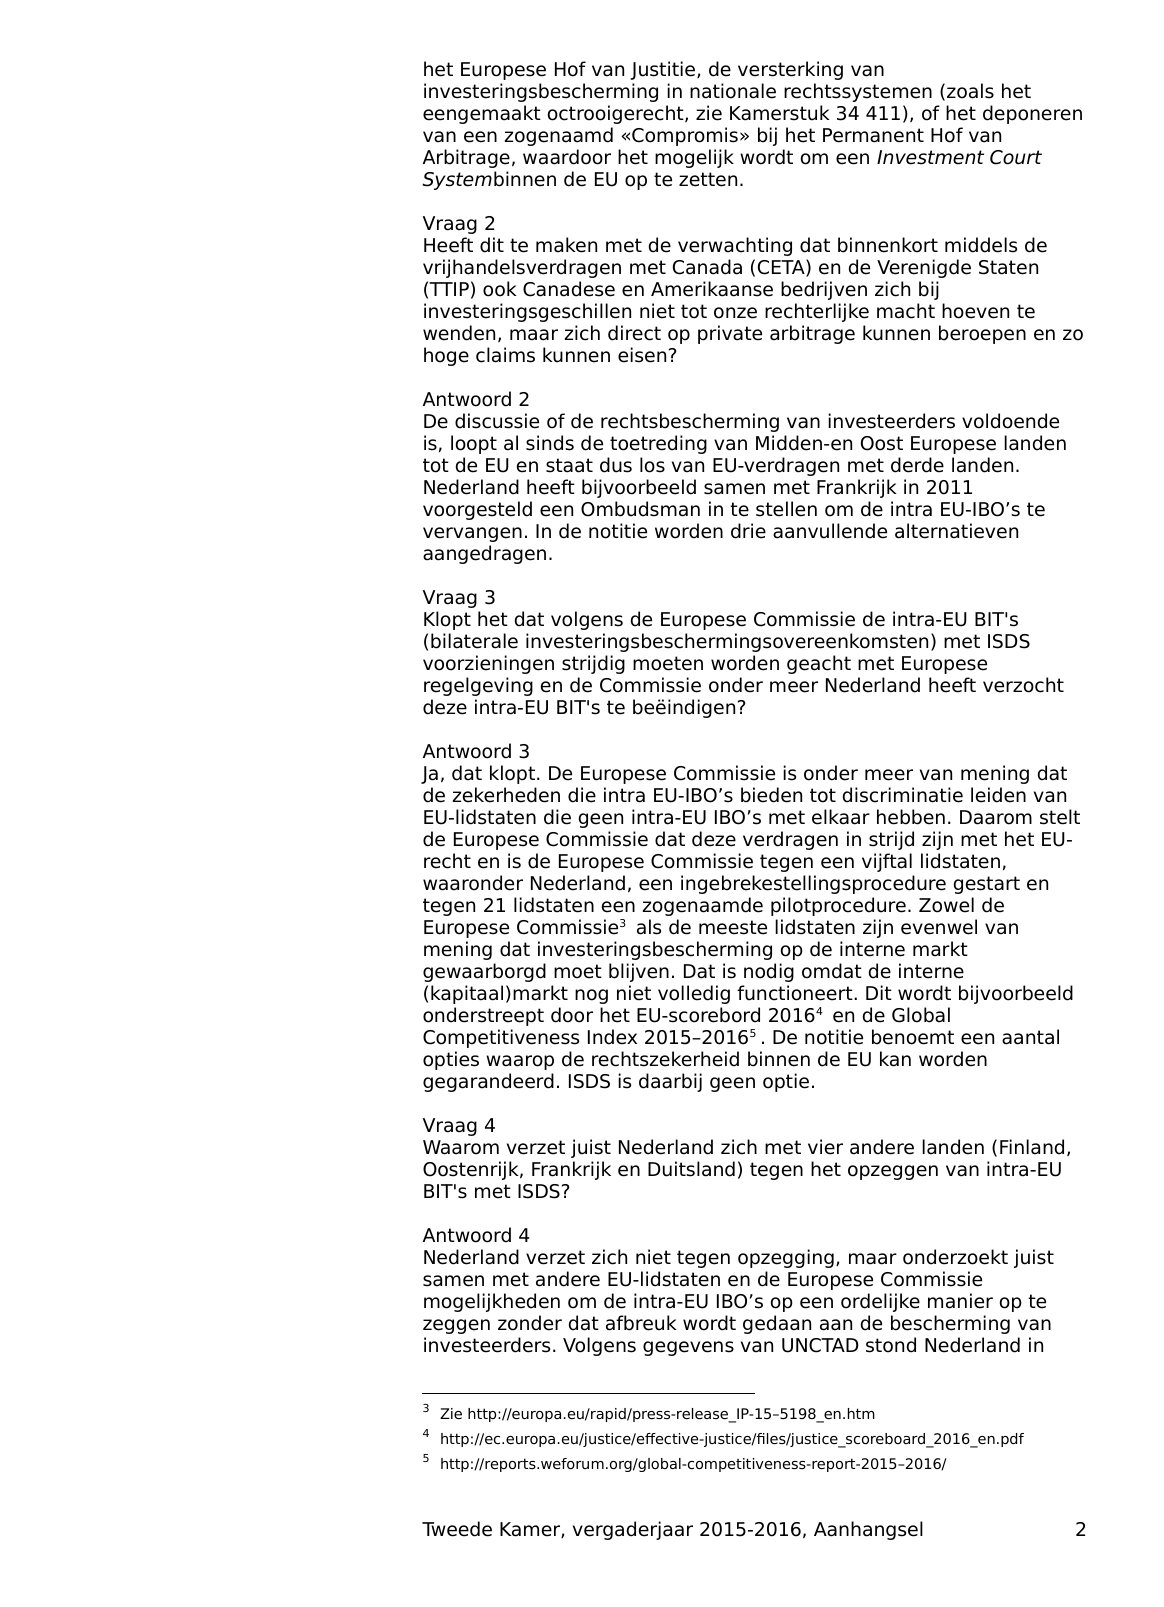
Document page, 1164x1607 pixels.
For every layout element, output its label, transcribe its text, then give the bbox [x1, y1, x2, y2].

text Vraag 3 [422, 587, 1087, 609]
text Klopt het dat volgens de Europese Commissie de intra-EU BIT's (bilaterale investeringsbeschermingsovereenkomsten) met ISDS voorzieningen strijdig moeten worden geacht met Europese regelgeving en de Commissie onder meer Nederland heeft verzocht deze intra-EU BIT's te beëindigen? [422, 609, 1087, 719]
text Vraag 4 [422, 1115, 1087, 1137]
text http://ec.europa.eu/justice/effective-justice/files/justice_scoreboard_2016_en.pdf [422, 1427, 1087, 1449]
text het Europese Hof van Justitie, de versterking van investeringsbescherming in nationale rechtssystemen (zoals het eengemaakt octrooigerecht, zie Kamerstuk 34 411), of het deponeren van een zogenaamd «Compromis» bij het Permanent Hof van Arbitrage, waardoor het mogelijk wordt om een Investment Court Systembinnen de EU op te zetten. [422, 59, 1087, 191]
text Ja, dat klopt. De Europese Commissie is onder meer van mening dat de zekerheden die intra EU-IBO’s bieden tot discriminatie leiden van EU-lidstaten die geen intra-EU IBO’s met elkaar hebben. Daarom stelt de Europese Commissie dat deze verdragen in strijd zijn met het EU-recht en is de Europese Commissie tegen een vijftal lidstaten, waaronder Nederland, een ingebrekestellingsprocedure gestart en tegen 21 lidstaten een zogenaamde pilotprocedure. Zowel de Europese Commissie als de meeste lidstaten zijn evenwel van mening dat investeringsbescherming op de interne markt gewaarborgd moet blijven. Dat is nodig omdat de interne (kapitaal)markt nog niet volledig functioneert. Dit wordt bijvoorbeeld onderstreept door het EU-scorebord 2016 en de Global Competitiveness Index 2015–2016. De notitie benoemt een aantal opties waarop de rechtszekerheid binnen de EU kan worden gegarandeerd. ISDS is daarbij geen optie. [422, 763, 1087, 1093]
text Antwoord 2 [422, 389, 1087, 411]
text http://reports.weforum.org/global-competitiveness-report-2015–2016/ [422, 1452, 1087, 1474]
text De discussie of de rechtsbescherming van investeerders voldoende is, loopt al sinds de toetreding van Midden-en Oost Europese landen tot de EU en staat dus los van EU-verdragen met derde landen. Nederland heeft bijvoorbeeld samen met Frankrijk in 2011 voorgesteld een Ombudsman in te stellen om de intra EU-IBO’s te vervangen. In de notitie worden drie aanvullende alternatieven aangedragen. [422, 411, 1087, 565]
text Antwoord 4 [422, 1225, 1087, 1247]
text Antwoord 3 [422, 741, 1087, 763]
text Vraag 2 [422, 213, 1087, 235]
text Heeft dit te maken met de verwachting dat binnenkort middels de vrijhandelsverdragen met Canada (CETA) en de Verenigde Staten (TTIP) ook Canadese en Amerikaanse bedrijven zich bij investeringsgeschillen niet tot onze rechterlijke macht hoeven te wenden, maar zich direct op private arbitrage kunnen beroepen en zo hoge claims kunnen eisen? [422, 235, 1087, 367]
text Waarom verzet juist Nederland zich met vier andere landen (Finland, Oostenrijk, Frankrijk en Duitsland) tegen het opzeggen van intra-EU BIT's met ISDS? [422, 1137, 1087, 1203]
text Zie http://europa.eu/rapid/press-release_IP-15–5198_en.htm [422, 1402, 1087, 1424]
text Nederland verzet zich niet tegen opzegging, maar onderzoekt juist samen met andere EU-lidstaten en de Europese Commissie mogelijkheden om de intra-EU IBO’s op een ordelijke manier op te zeggen zonder dat afbreuk wordt gedaan aan de bescherming van investeerders. Volgens gegevens van UNCTAD stond Nederland in [422, 1247, 1087, 1357]
